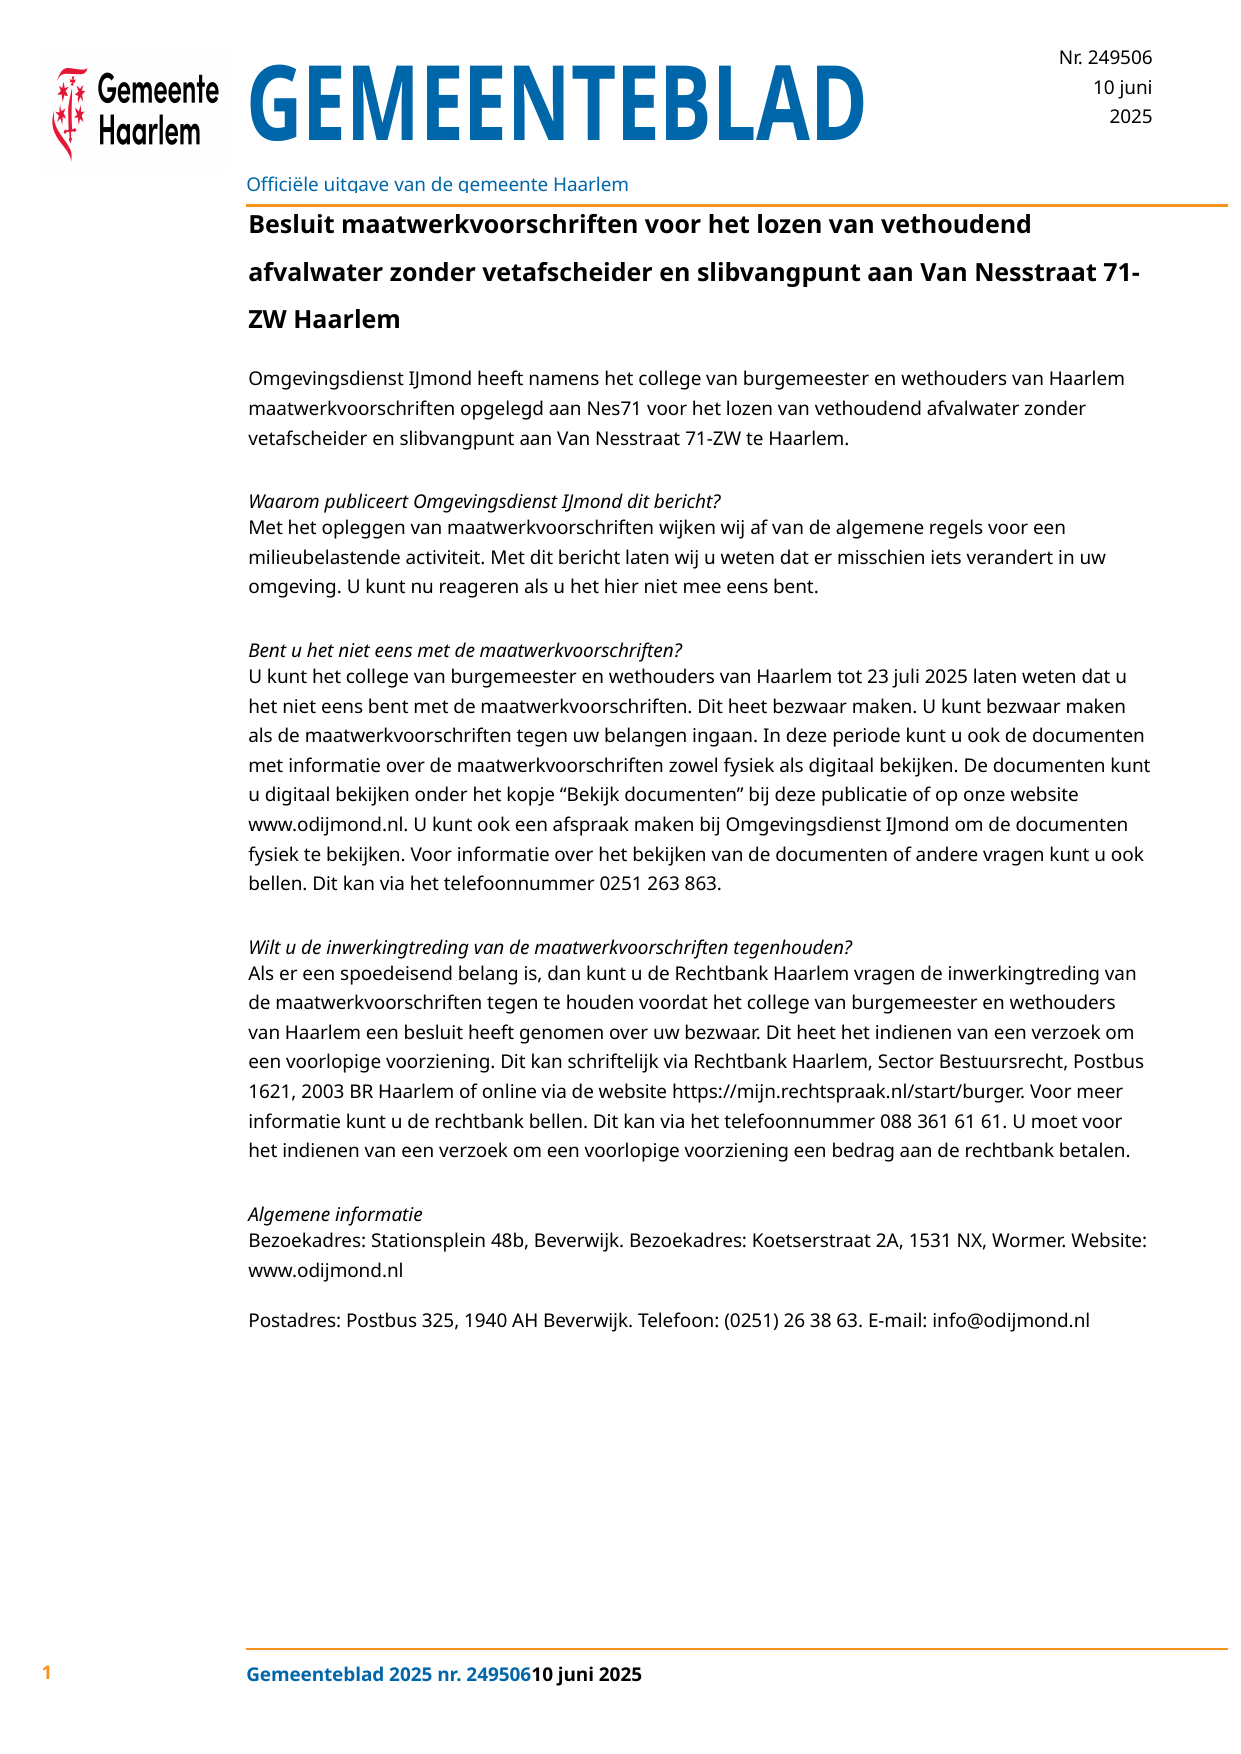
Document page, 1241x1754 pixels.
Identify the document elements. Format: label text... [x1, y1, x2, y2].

text Bezoekadres: Stationsplein 48b, Beverwijk. Bezoekadres: Koetserstraat 2A, 1531 NX, Wormer. Website: www.odijmond.nl [248, 1227, 1152, 1282]
text Waarom publiceert Omgevingsdienst IJmond dit bericht? [248, 489, 1152, 514]
text Bent u het niet eens met de maatwerkvoorschriften? [248, 637, 1152, 663]
text Met het opleggen van maatwerkvoorschriften wijken wij af van de algemene regels voor een milieubelastende activiteit. Met dit bericht laten wij u weten dat er misschien iets verandert in uw omgeving. U kunt nu reageren als u het hier niet mee eens bent. [248, 514, 1152, 599]
text Postadres: Postbus 325, 1940 AH Beverwijk. Telefoon: (0251) 26 38 63. E-mail: info@odijmond.nl [248, 1307, 1152, 1333]
picture [41, 47, 231, 172]
text U kunt het college van burgemeester en wethouders van Haarlem tot 23 juli 2025 laten weten dat u het niet eens bent met de maatwerkvoorschriften. Dit heet bezwaar maken. U kunt bezwaar maken als de maatwerkvoorschriften tegen uw belangen ingaan. In deze periode kunt u ook de documenten met informatie over de maatwerkvoorschriften zowel fysiek als digitaal bekijken. De documenten kunt u digitaal bekijken onder het kopje “Bekijk documenten” bij deze publicatie of op onze website www.odijmond.nl. U kunt ook een afspraak maken bij Omgevingsdienst IJmond om de documenten fysiek te bekijken. Voor informatie over het bekijken van de documenten of andere vragen kunt u ook bellen. Dit kan via het telefoonnummer 0251 263 863. [248, 663, 1152, 896]
text Besluit maatwerkvoorschriften voor het lozen van vethoudend afvalwater zonder vetafscheider en slibvangpunt aan Van Nesstraat 71-ZW Haarlem [248, 207, 1152, 336]
text Als er een spoedeisend belang is, dan kunt u de Rechtbank Haarlem vragen de inwerkingtreding van de maatwerkvoorschriften tegen te houden voordat het college van burgemeester en wethouders van Haarlem een besluit heeft genomen over uw bezwaar. Dit heet het indienen van een verzoek om een voorlopige voorziening. Dit kan schriftelijk via Rechtbank Haarlem, Sector Bestuursrecht, Postbus 1621, 2003 BR Haarlem of online via de website https://mijn.rechtspraak.nl/start/burger. Voor meer informatie kunt u de rechtbank bellen. Dit kan via het telefoonnummer 088 361 61 61. U moet voor het indienen van een verzoek om een voorlopige voorziening een bedrag aan de rechtbank betalen. [248, 960, 1152, 1163]
text Algemene informatie [248, 1201, 1152, 1227]
text Wilt u de inwerkingtreding van de maatwerkvoorschriften tegenhouden? [248, 934, 1152, 960]
text Omgevingsdienst IJmond heeft namens het college van burgemeester en wethouders van Haarlem maatwerkvoorschriften opgelegd aan Nes71 voor het lozen van vethoudend afvalwater zonder vetafscheider en slibvangpunt aan Van Nesstraat 71-ZW te Haarlem. [248, 366, 1152, 450]
